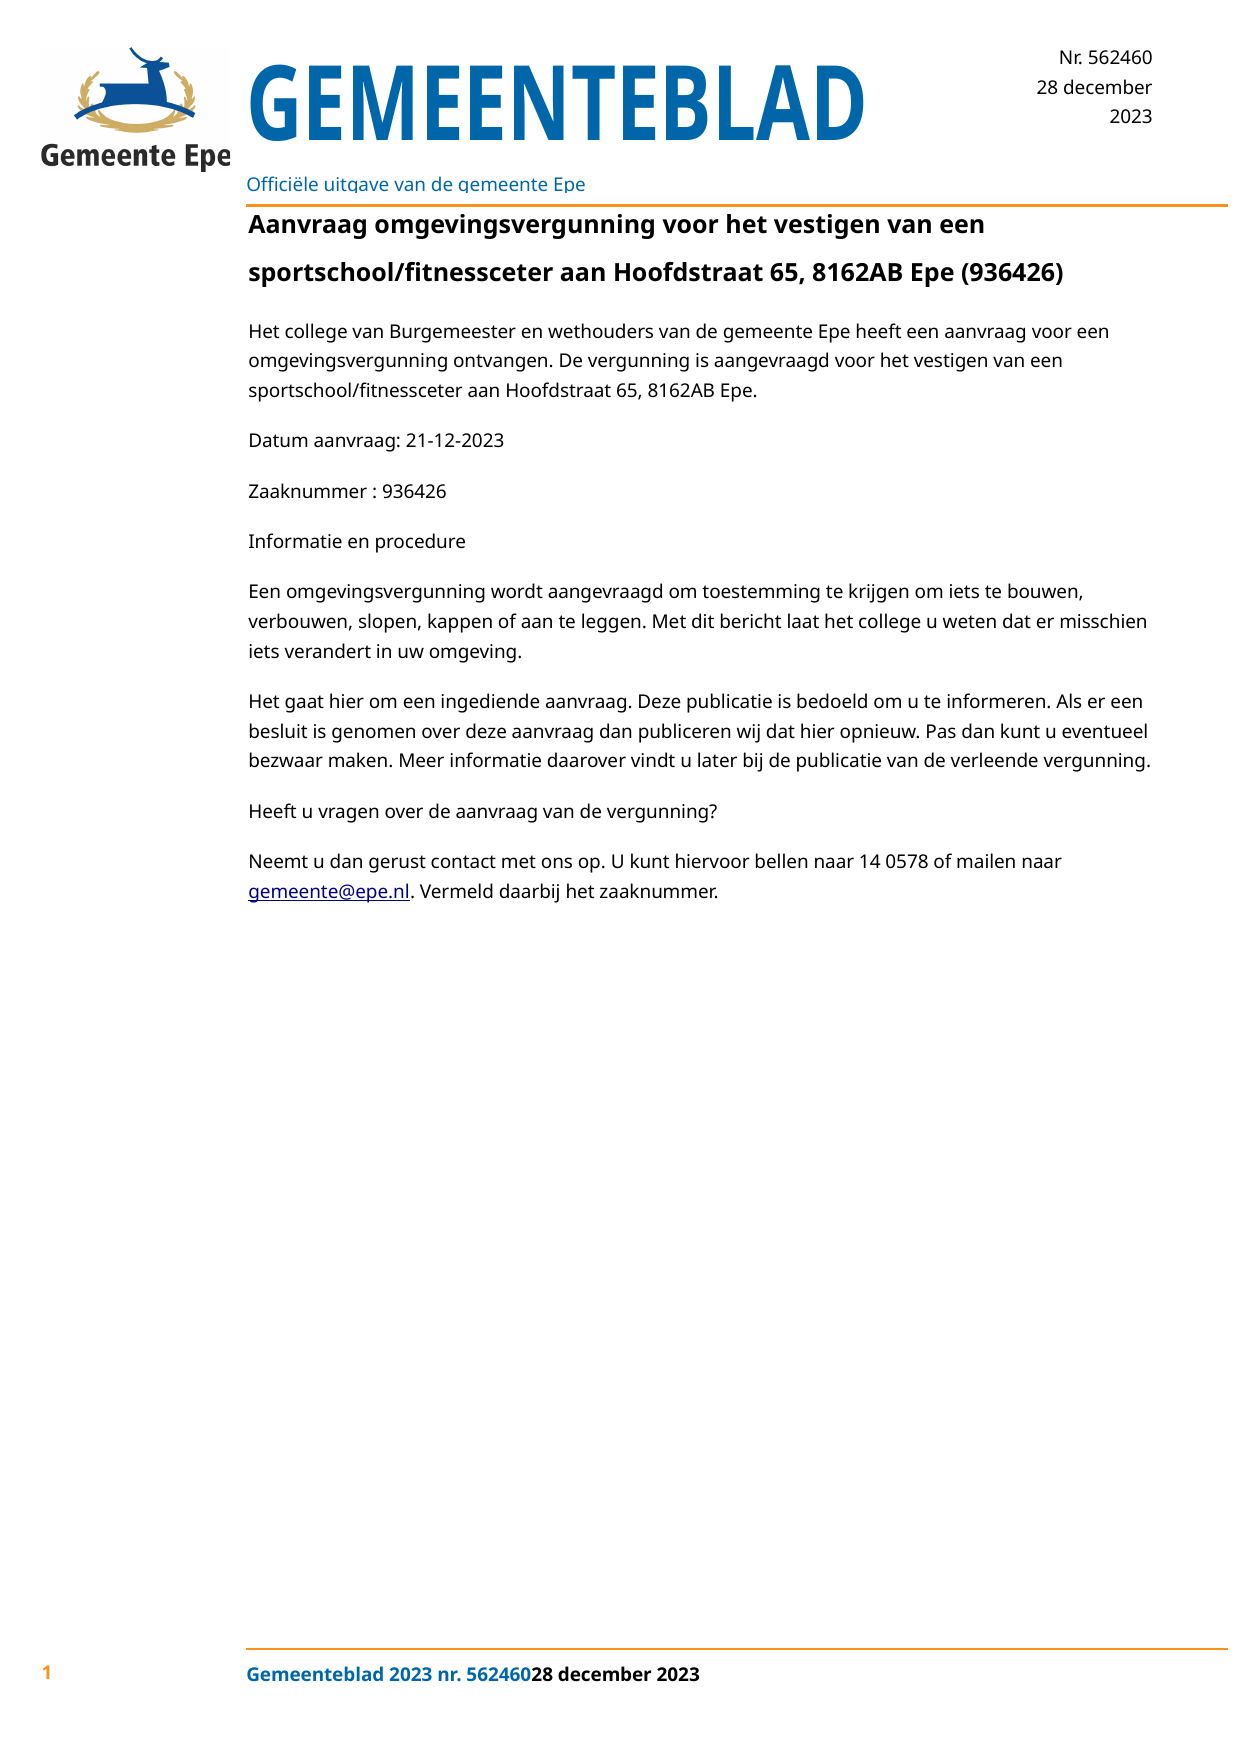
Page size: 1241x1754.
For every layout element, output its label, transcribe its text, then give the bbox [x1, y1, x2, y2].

text Informatie en procedure [248, 528, 1152, 554]
text Heeft u vragen over de aanvraag van de vergunning? [248, 798, 1152, 824]
picture [41, 47, 231, 172]
text Zaaknummer : 936426 [248, 478, 1152, 504]
text Aanvraag omgevingsvergunning voor het vestigen van een sportschool/fitnessceter aan Hoofdstraat 65, 8162AB Epe (936426) [248, 207, 1152, 288]
text Het gaat hier om een ingediende aanvraag. Deze publicatie is bedoeld om u te informeren. Als er een besluit is genomen over deze aanvraag dan publiceren wij dat hier opnieuw. Pas dan kunt u eventueel bezwaar maken. Meer informatie daarover vindt u later bij de publicatie van de verleende vergunning. [248, 688, 1152, 773]
text Datum aanvraag: 21-12-2023 [248, 427, 1152, 453]
text Een omgevingsvergunning wordt aangevraagd om toestemming te krijgen om iets te bouwen, verbouwen, slopen, kappen of aan te leggen. Met dit bericht laat het college u weten dat er misschien iets verandert in uw omgeving. [248, 579, 1152, 664]
text Neemt u dan gerust contact met ons op. U kunt hiervoor bellen naar 14 0578 of mailen naar gemeente@epe.nl. Vermeld daarbij het zaaknummer. [248, 848, 1152, 904]
text Het college van Burgemeester en wethouders van de gemeente Epe heeft een aanvraag voor een omgevingsvergunning ontvangen. De vergunning is aangevraagd voor het vestigen van een sportschool/fitnessceter aan Hoofdstraat 65, 8162AB Epe. [248, 318, 1152, 403]
